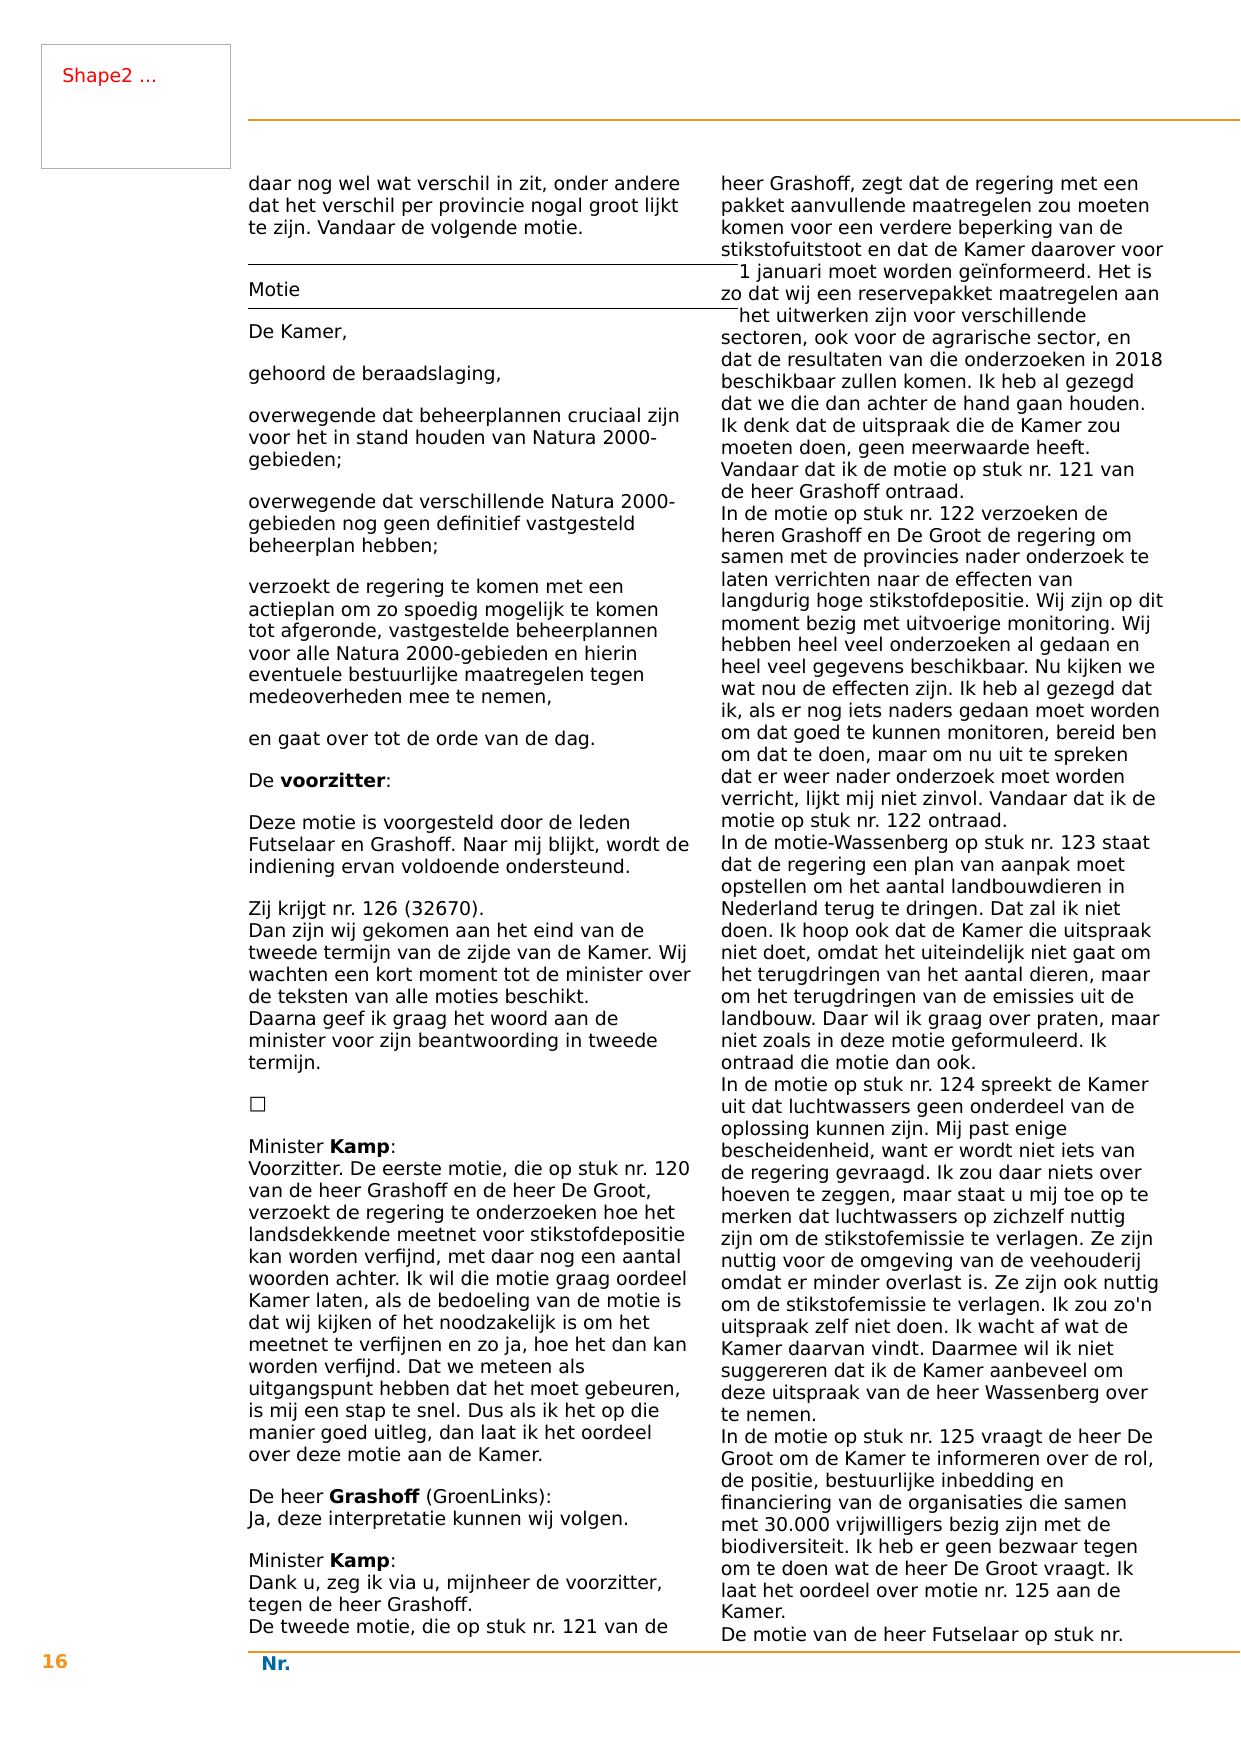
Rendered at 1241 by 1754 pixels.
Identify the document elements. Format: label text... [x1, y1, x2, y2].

text overwegende dat beheerplannen cruciaal zijn voor het in stand houden van Natura 2000-gebieden; [248, 404, 691, 471]
text ⬜ [248, 1094, 691, 1116]
text De voorzitter: [248, 770, 691, 792]
text overwegende dat verschillende Natura 2000-gebieden nog geen definitief vastgesteld beheerplan hebben; [248, 491, 691, 556]
text verzoekt de regering te komen met een actieplan om zo spoedig mogelijk te komen tot afgeronde, vastgestelde beheerplannen voor alle Natura 2000-gebieden en hierin eventuele bestuurlijke maatregelen tegen medeoverheden mee te nemen, [248, 576, 691, 708]
text Dank u, zeg ik via u, mijnheer de voorzitter, tegen de heer Grashoff. [248, 1572, 691, 1616]
text Minister Kamp: [248, 1136, 691, 1158]
text De motie van de heer Futselaar op stuk nr. [721, 1623, 1163, 1645]
text Dan zijn wij gekomen aan het eind van de tweede termijn van de zijde van de Kamer. Wij wachten een kort moment tot de minister over de teksten van alle moties beschikt. [248, 920, 691, 1008]
text In de motie-Wassenberg op stuk nr. 123 staat dat de regering een plan van aanpak moet opstellen om het aantal landbouwdieren in Nederland terug te dringen. Dat zal ik niet doen. Ik hoop ook dat de Kamer die uitspraak niet doet, omdat het uiteindelijk niet gaat om het terugdringen van het aantal dieren, maar om het terugdringen van de emissies uit de landbouw. Daar wil ik graag over praten, maar niet zoals in deze motie geformuleerd. Ik ontraad die motie dan ook. [721, 832, 1163, 1074]
text gehoord de beraadslaging, [248, 363, 691, 384]
text Zij krijgt nr. 126 (32670). [248, 898, 691, 920]
text Minister Kamp: [248, 1550, 691, 1572]
text Ja, deze interpretatie kunnen wij volgen. [248, 1508, 691, 1530]
text en gaat over tot de orde van de dag. [248, 728, 691, 750]
text In de motie op stuk nr. 124 spreekt de Kamer uit dat luchtwassers geen onderdeel van de oplossing kunnen zijn. Mij past enige bescheidenheid, want er wordt niet iets van de regering gevraagd. Ik zou daar niets over hoeven te zeggen, maar staat u mij toe op te merken dat luchtwassers op zichzelf nuttig zijn om de stikstofemissie te verlagen. Ze zijn nuttig voor de omgeving van de veehouderij omdat er minder overlast is. Ze zijn ook nuttig om de stikstofemissie te verlagen. Ik zou zo'n uitspraak zelf niet doen. Ik wacht af wat de Kamer daarvan vindt. Daarmee wil ik niet suggereren dat ik de Kamer aanbeveel om deze uitspraak van de heer Wassenberg over te nemen. [721, 1074, 1163, 1426]
text In de motie op stuk nr. 122 verzoeken de heren Grashoff en De Groot de regering om samen met de provincies nader onderzoek te laten verrichten naar de effecten van langdurig hoge stikstofdepositie. Wij zijn op dit moment bezig met uitvoerige monitoring. Wij hebben heel veel onderzoeken al gedaan en heel veel gegevens beschikbaar. Nu kijken we wat nou de effecten zijn. Ik heb al gezegd dat ik, als er nog iets naders gedaan moet worden om dat goed te kunnen monitoren, bereid ben om dat te doen, maar om nu uit te spreken dat er weer nader onderzoek moet worden verricht, lijkt mij niet zinvol. Vandaar dat ik de motie op stuk nr. 122 ontraad. [721, 502, 1163, 832]
text Motie [248, 279, 691, 301]
text Deze motie is voorgesteld door de leden Futselaar en Grashoff. Naar mij blijkt, wordt de indiening ervan voldoende ondersteund. [248, 812, 691, 878]
text De heer Grashoff (GroenLinks): [248, 1486, 691, 1508]
text Daarna geef ik graag het woord aan de minister voor zijn beantwoording in tweede termijn. [248, 1008, 691, 1074]
text heer Grashoff, zegt dat de regering met een pakket aanvullende maatregelen zou moeten komen voor een verdere beperking van de stikstofuitstoot en dat de Kamer daarover voor 1 januari moet worden geïnformeerd. Het is zo dat wij een reservepakket maatregelen aan het uitwerken zijn voor verschillende sectoren, ook voor de agrarische sector, en dat de resultaten van die onderzoeken in 2018 beschikbaar zullen komen. Ik heb al gezegd dat we die dan achter de hand gaan houden. Ik denk dat de uitspraak die de Kamer zou moeten doen, geen meerwaarde heeft. Vandaar dat ik de motie op stuk nr. 121 van de heer Grashoff ontraad. [721, 173, 1163, 502]
text De tweede motie, die op stuk nr. 121 van de [248, 1616, 691, 1638]
text In de motie op stuk nr. 125 vraagt de heer De Groot om de Kamer te informeren over de rol, de positie, bestuurlijke inbedding en financiering van de organisaties die samen met 30.000 vrijwilligers bezig zijn met de biodiversiteit. Ik heb er geen bezwaar tegen om te doen wat de heer De Groot vraagt. Ik laat het oordeel over motie nr. 125 aan de Kamer. [721, 1426, 1163, 1623]
text Voorzitter. De eerste motie, die op stuk nr. 120 van de heer Grashoff en de heer De Groot, verzoekt de regering te onderzoeken hoe het landsdekkende meetnet voor stikstofdepositie kan worden verfijnd, met daar nog een aantal woorden achter. Ik wil die motie graag oordeel Kamer laten, als de bedoeling van de motie is dat wij kijken of het noodzakelijk is om het meetnet te verfijnen en zo ja, hoe het dan kan worden verfijnd. Dat we meteen als uitgangspunt hebben dat het moet gebeuren, is mij een stap te snel. Dus als ik het op die manier goed uitleg, dan laat ik het oordeel over deze motie aan de Kamer. [248, 1158, 691, 1466]
text daar nog wel wat verschil in zit, onder andere dat het verschil per provincie nogal groot lijkt te zijn. Vandaar de volgende motie. [248, 173, 691, 239]
text De Kamer, [248, 321, 691, 343]
